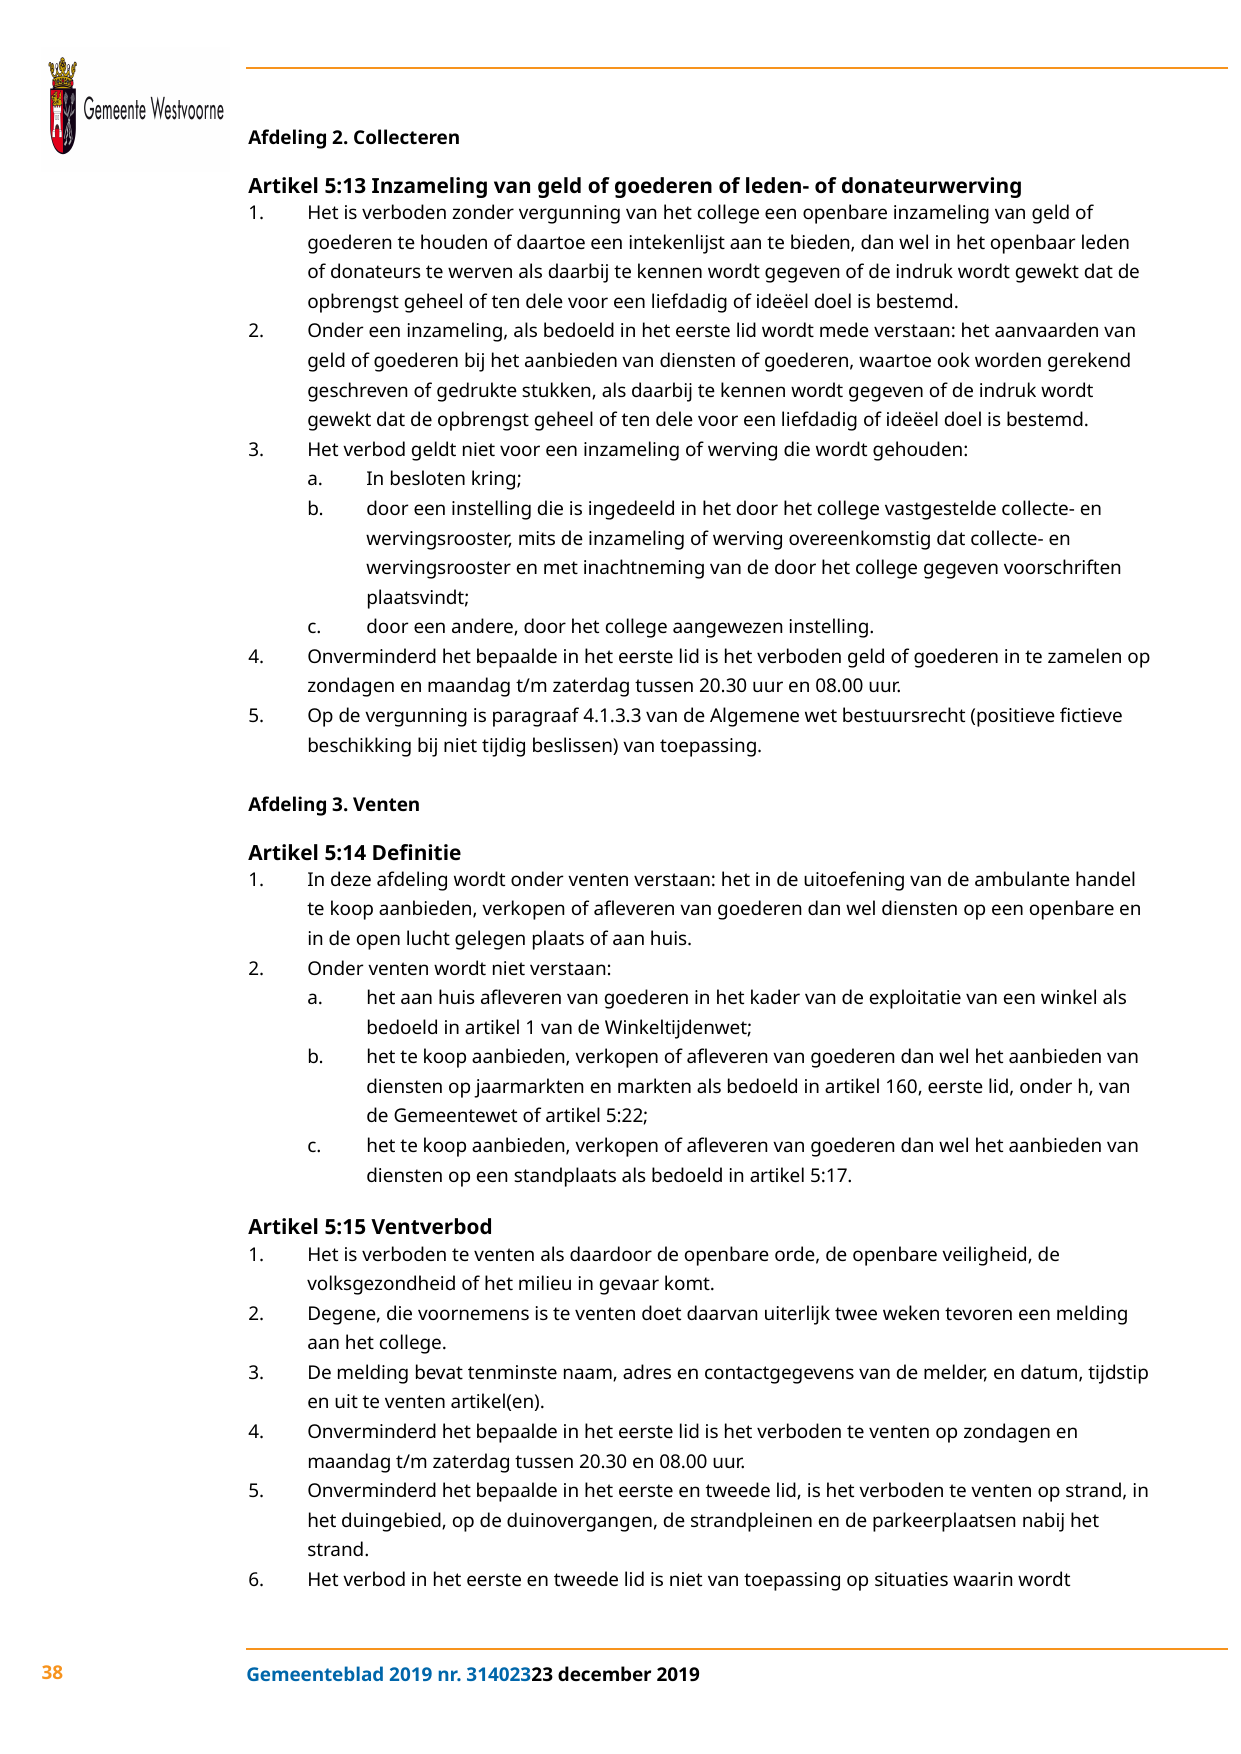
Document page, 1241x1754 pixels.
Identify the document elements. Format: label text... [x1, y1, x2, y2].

list Onder venten wordt niet verstaan: [248, 955, 1152, 981]
list Onverminderd het bepaalde in het eerste en tweede lid, is het verboden te venten op strand, in het duingebied, op de duinovergangen, de strandpleinen en de parkeerplaatsen nabij het strand. [248, 1477, 1152, 1562]
list door een andere, door het college aangewezen instelling. [307, 613, 1152, 639]
list Het verbod geldt niet voor een inzameling of werving die wordt gehouden: [248, 436, 1152, 462]
list Op de vergunning is paragraaf 4.1.3.3 van de Algemene wet bestuursrecht (positieve fictieve beschikking bij niet tijdig beslissen) van toepassing. [248, 702, 1152, 758]
list Het is verboden te venten als daardoor de openbare orde, de openbare veiligheid, de volksgezondheid of het milieu in gevaar komt. [248, 1241, 1152, 1296]
list Het verbod in het eerste en tweede lid is niet van toepassing op situaties waarin wordt [248, 1566, 1152, 1592]
list het te koop aanbieden, verkopen of afleveren van goederen dan wel het aanbieden van diensten op jaarmarkten en markten als bedoeld in artikel 160, eerste lid, onder h, van de Gemeentewet of artikel 5:22; [307, 1043, 1152, 1128]
list Onverminderd het bepaalde in het eerste lid is het verboden geld of goederen in te zamelen op zondagen en maandag t/m zaterdag tussen 20.30 uur en 08.00 uur. [248, 643, 1152, 698]
list het aan huis afleveren van goederen in het kader van de exploitatie van een winkel als bedoeld in artikel 1 van de Winkeltijdenwet; [307, 984, 1152, 1040]
text Afdeling 3. Venten [248, 791, 1152, 817]
list Onverminderd het bepaalde in het eerste lid is het verboden te venten op zondagen en maandag t/m zaterdag tussen 20.30 en 08.00 uur. [248, 1418, 1152, 1473]
list Het is verboden zonder vergunning van het college een openbare inzameling van geld of goederen te houden of daartoe een intekenlijst aan te bieden, dan wel in het openbaar leden of donateurs te werven als daarbij te kennen wordt gegeven of de indruk wordt gewekt dat de opbrengst geheel of ten dele voor een liefdadig of ideëel doel is bestemd. [248, 199, 1152, 314]
list In besloten kring; [307, 466, 1152, 491]
text Artikel 5:14 Definitie [248, 838, 1152, 866]
list In deze afdeling wordt onder venten verstaan: het in de uitoefening van de ambulante handel te koop aanbieden, verkopen of afleveren van goederen dan wel diensten op een openbare en in de open lucht gelegen plaats of aan huis. [248, 866, 1152, 951]
text Artikel 5:15 Ventverbod [248, 1212, 1152, 1241]
text Afdeling 2. Collecteren [248, 124, 1152, 150]
list door een instelling die is ingedeeld in het door het college vastgestelde collecte- en wervingsrooster, mits de inzameling of werving overeenkomstig dat collecte- en wervingsrooster en met inachtneming van de door het college gegeven voorschriften plaatsvindt; [307, 495, 1152, 610]
list De melding bevat tenminste naam, adres en contactgegevens van de melder, en datum, tijdstip en uit te venten artikel(en). [248, 1359, 1152, 1414]
text Artikel 5:13 Inzameling van geld of goederen of leden- of donateurwerving [248, 171, 1152, 199]
list Degene, die voornemens is te venten doet daarvan uiterlijk twee weken tevoren een melding aan het college. [248, 1300, 1152, 1355]
list het te koop aanbieden, verkopen of afleveren van goederen dan wel het aanbieden van diensten op een standplaats als bedoeld in artikel 5:17. [307, 1132, 1152, 1188]
list Onder een inzameling, als bedoeld in het eerste lid wordt mede verstaan: het aanvaarden van geld of goederen bij het aanbieden van diensten of goederen, waartoe ook worden gerekend geschreven of gedrukte stukken, als daarbij te kennen wordt gegeven of de indruk wordt gewekt dat de opbrengst geheel of ten dele voor een liefdadig of ideëel doel is bestemd. [248, 318, 1152, 432]
picture [41, 47, 231, 172]
